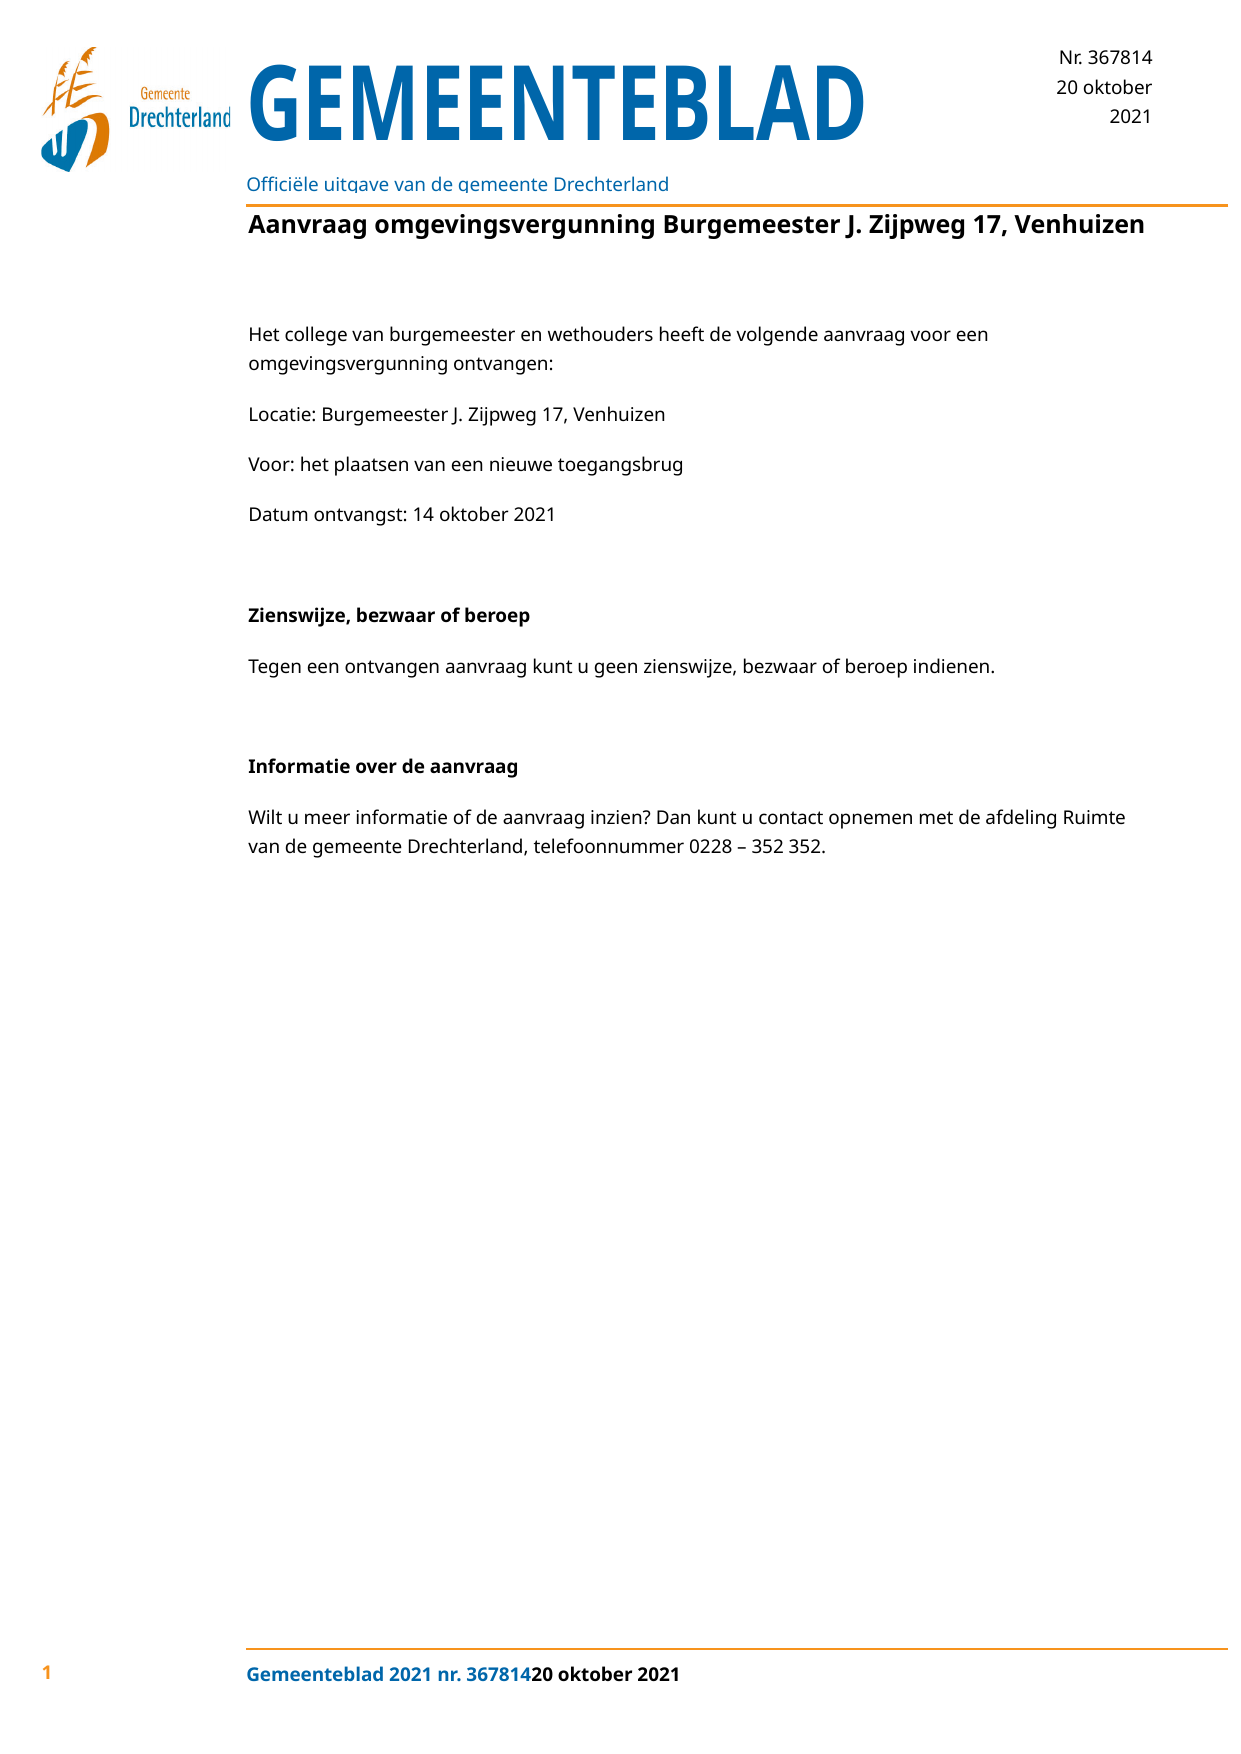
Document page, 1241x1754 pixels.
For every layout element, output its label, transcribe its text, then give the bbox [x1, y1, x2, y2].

text Locatie: Burgemeester J. Zijpweg 17, Venhuizen [248, 401, 1152, 426]
picture [41, 47, 231, 172]
picture [226, 115, 231, 124]
picture [41, 158, 64, 172]
text Voor: het plaatsen van een nieuwe toegangsbrug [248, 451, 1152, 477]
text Datum ontvangst: 14 oktober 2021 [248, 502, 1152, 527]
text Het college van burgemeester en wethouders heeft de volgende aanvraag voor een omgevingsvergunning ontvangen: [248, 321, 1152, 376]
text Zienswijze, bezwaar of beroep [248, 602, 1152, 628]
text Tegen een ontvangen aanvraag kunt u geen zienswijze, bezwaar of beroep indienen. [248, 653, 1152, 678]
text Informatie over de aanvraag [248, 754, 1152, 779]
text Aanvraag omgevingsvergunning Burgemeester J. Zijpweg 17, Venhuizen [248, 207, 1152, 241]
text Wilt u meer informatie of de aanvraag inzien? Dan kunt u contact opnemen met de afdeling Ruimte van de gemeente Drechterland, telefoonnummer 0228 – 352 352. [248, 804, 1152, 859]
